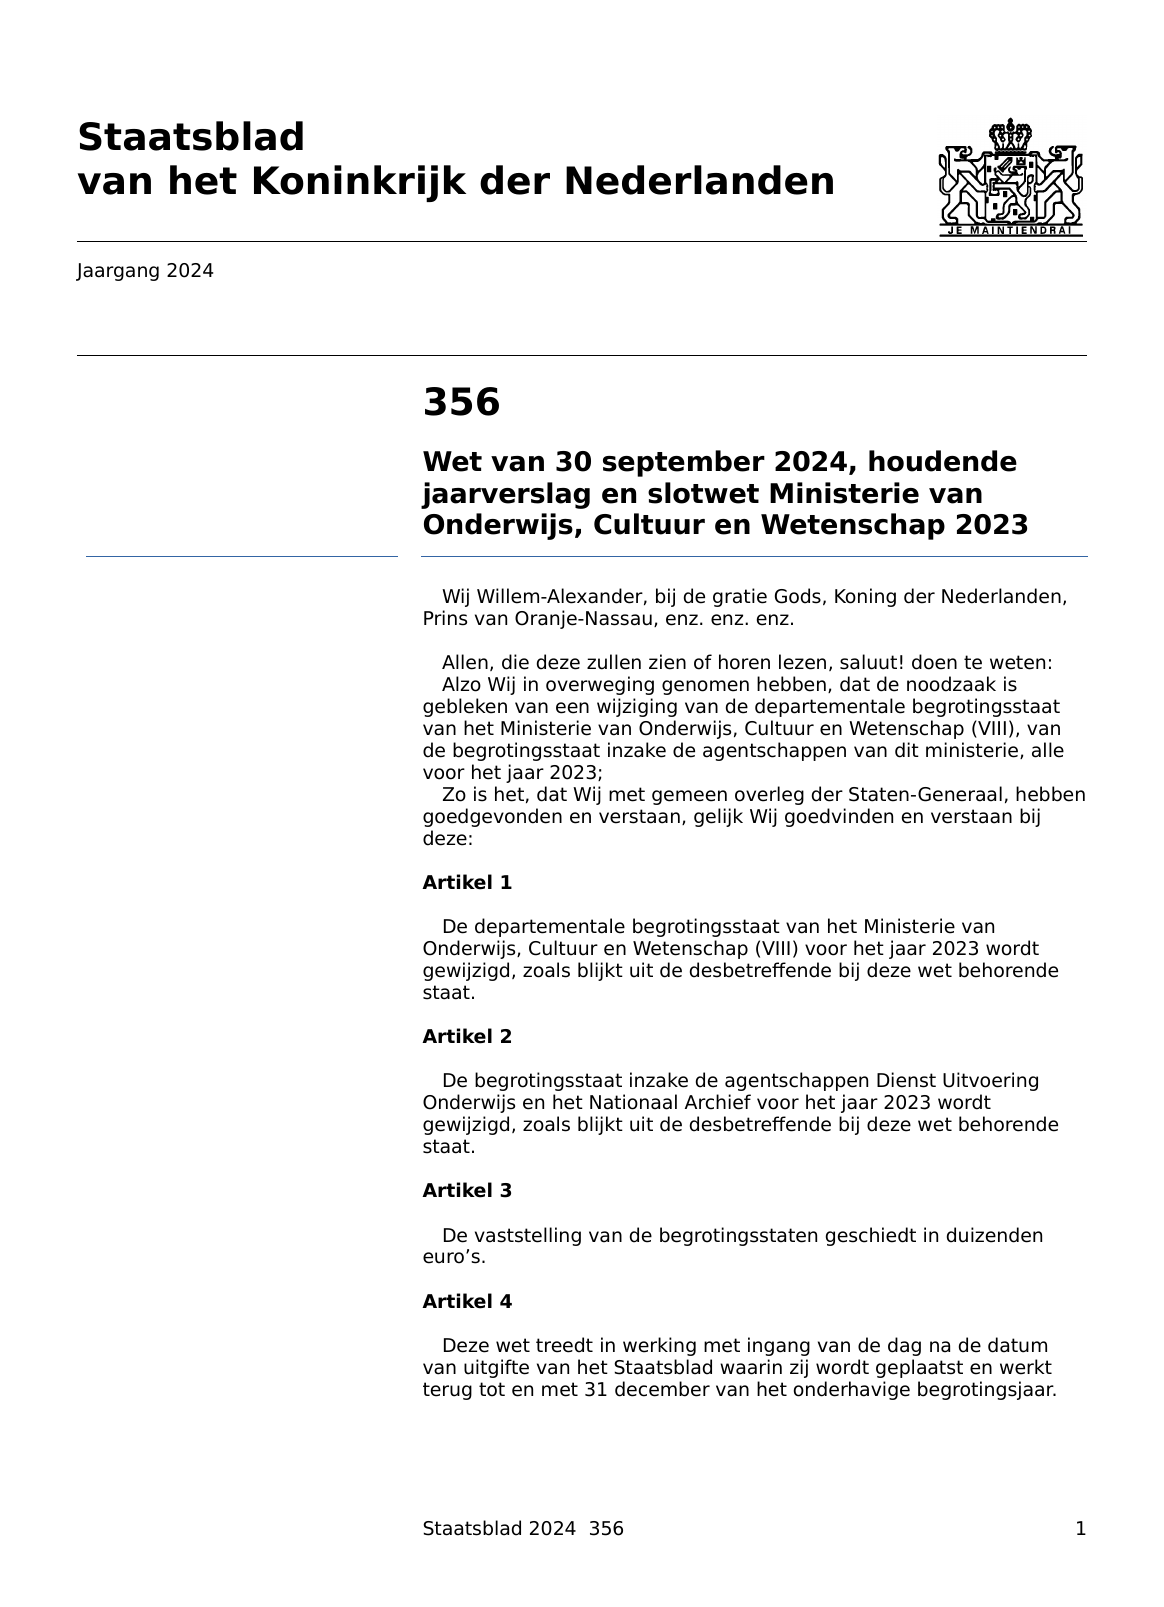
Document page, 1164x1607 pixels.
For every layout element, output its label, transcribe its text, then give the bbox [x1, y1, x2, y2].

text Wij Willem-Alexander, bij de gratie Gods, Koning der Nederlanden, Prins van Oranje-Nassau, enz. enz. enz. [422, 586, 1087, 629]
text Alzo Wij in overweging genomen hebben, dat de noodzaak is gebleken van een wijziging van de departementale begrotingsstaat van het Ministerie van Onderwijs, Cultuur en Wetenschap (VIII), van de begrotingsstaat inzake de agentschappen van dit ministerie, alle voor het jaar 2023; [422, 674, 1087, 784]
subtitle 356 [422, 381, 1087, 424]
text Wet van 30 september 2024, houdende jaarverslag en slotwet Ministerie van Onderwijs, Cultuur en Wetenschap 2023 [422, 447, 1087, 541]
subtitle Artikel 4 [422, 1291, 1087, 1313]
text Allen, die deze zullen zien of horen lezen, saluut! doen te weten: [422, 652, 1087, 674]
text De departementale begrotingsstaat van het Ministerie van Onderwijs, Cultuur en Wetenschap (VIII) voor het jaar 2023 wordt gewijzigd, zoals blijkt uit de desbetreffende bij deze wet behorende staat. [422, 916, 1087, 1004]
table_cell Jaargang 2024 [77, 242, 1087, 355]
text De begrotingsstaat inzake de agentschappen Dienst Uitvoering Onderwijs en het Nationaal Archief voor het jaar 2023 wordt gewijzigd, zoals blijkt uit de desbetreffende bij deze wet behorende staat. [422, 1070, 1087, 1158]
subtitle Artikel 1 [422, 872, 1087, 894]
picture [936, 115, 1087, 240]
subtitle Artikel 3 [422, 1180, 1087, 1202]
table_header [886, 100, 1087, 241]
table_header Staatsblad van het Koninkrijk der Nederlanden [77, 100, 886, 241]
subtitle Artikel 2 [422, 1026, 1087, 1048]
text Zo is het, dat Wij met gemeen overleg der Staten-Generaal, hebben goedgevonden en verstaan, gelijk Wij goedvinden en verstaan bij deze: [422, 784, 1087, 849]
text De vaststelling van de begrotingsstaten geschiedt in duizenden euro’s. [422, 1224, 1087, 1268]
text Deze wet treedt in werking met ingang van de dag na de datum van uitgifte van het Staatsblad waarin zij wordt geplaatst en werkt terug tot en met 31 december van het onderhavige begrotingsjaar. [422, 1335, 1087, 1401]
